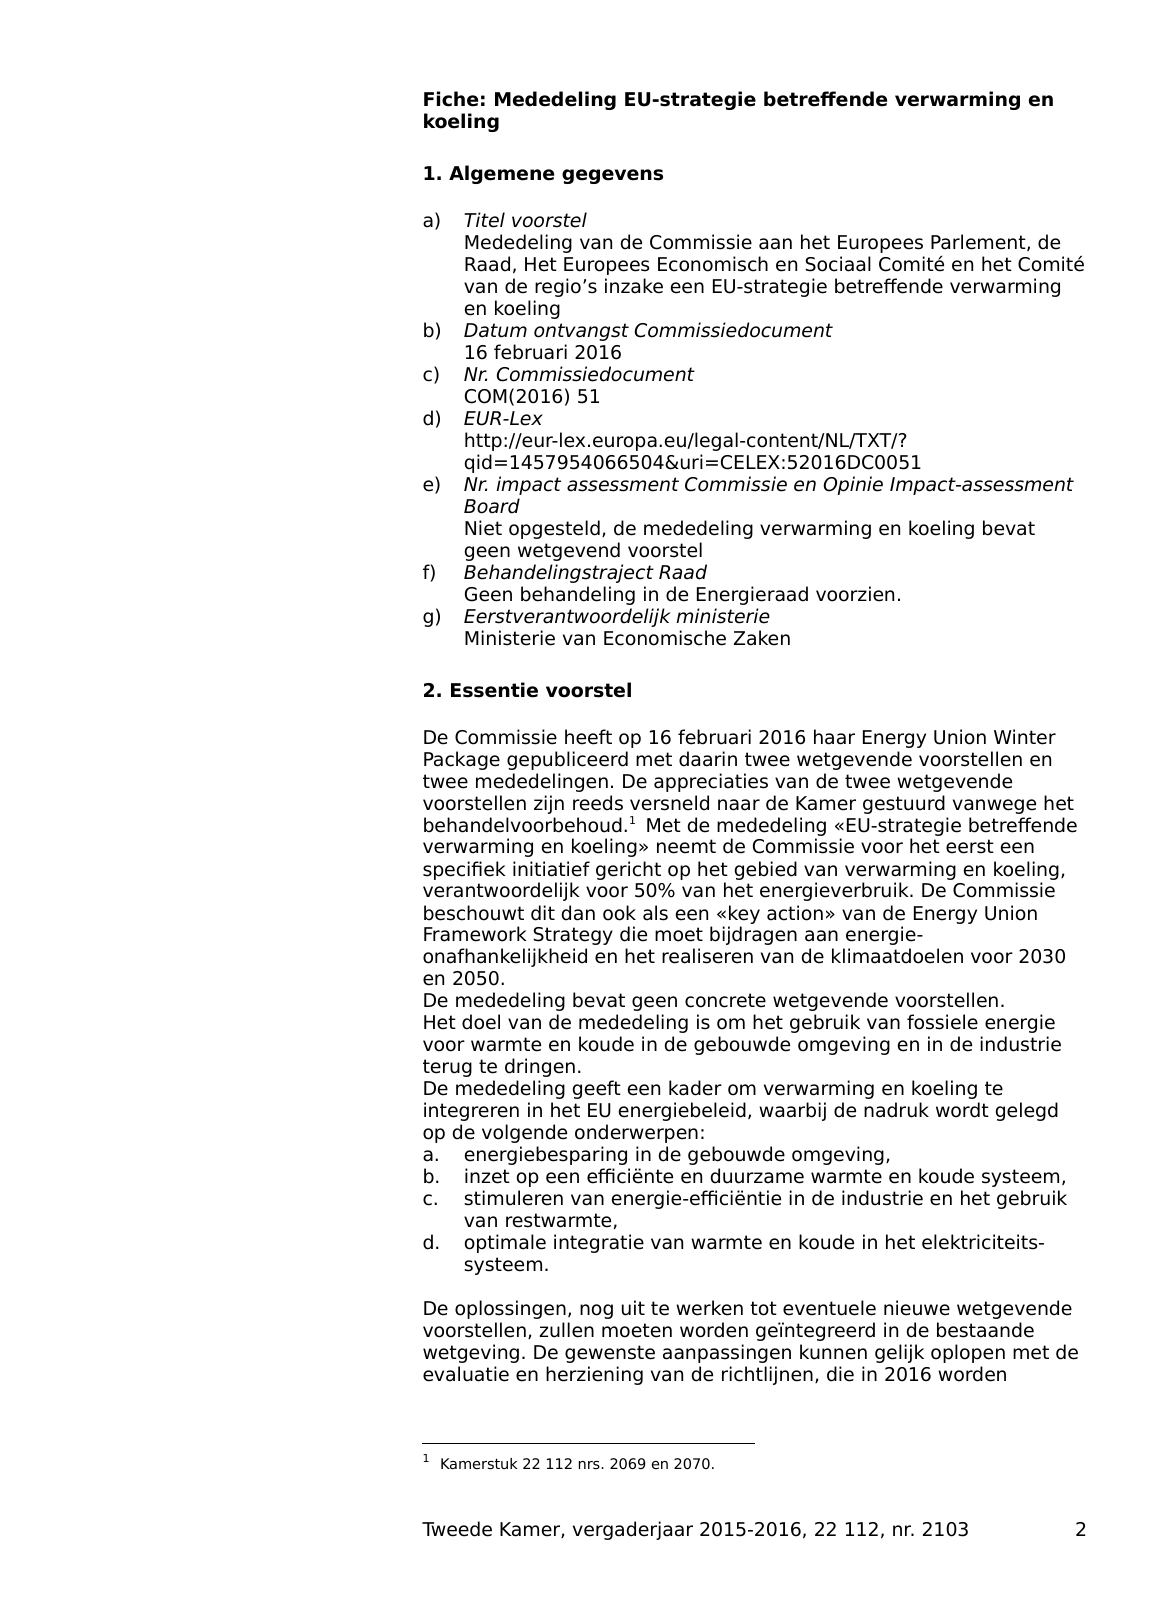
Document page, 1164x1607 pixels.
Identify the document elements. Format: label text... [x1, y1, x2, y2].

subtitle Fiche: Mededeling EU-strategie betreffende verwarming en koeling [422, 89, 1087, 133]
subtitle 2. Essentie voorstel [422, 679, 1087, 702]
text f) Behandelingstraject Raad [422, 562, 1087, 584]
text COM(2016) 51 [464, 386, 1087, 408]
text Kamerstuk 22 112 nrs. 2069 en 2070. [422, 1452, 1087, 1474]
text d) EUR-Lex [422, 408, 1087, 430]
text Het doel van de mededeling is om het gebruik van fossiele energie voor warmte en koude in de gebouwde omgeving en in de industrie terug te dringen. [422, 1012, 1087, 1078]
text e) Nr. impact assessment Commissie en Opinie Impact-assessment Board [422, 474, 1087, 518]
text De mededeling geeft een kader om verwarming en koeling te integreren in het EU energiebeleid, waarbij de nadruk wordt gelegd op de volgende onderwerpen: [422, 1078, 1087, 1144]
text g) Eerstverantwoordelijk ministerie [422, 606, 1087, 628]
text Mededeling van de Commissie aan het Europees Parlement, de Raad, Het Europees Economisch en Sociaal Comité en het Comité van de regio’s inzake een EU-strategie betreffende verwarming en koeling [464, 232, 1087, 320]
text http://eur-lex.europa.eu/legal-content/NL/TXT/?qid=1457954066504&uri=CELEX:52016DC0051 [464, 430, 1087, 474]
text d. optimale integratie van warmte en koude in het elektriciteits-systeem. [422, 1232, 1087, 1276]
text Geen behandeling in de Energieraad voorzien. [464, 584, 1087, 606]
text Ministerie van Economische Zaken [464, 628, 1087, 649]
text c. stimuleren van energie-efficiëntie in de industrie en het gebruik van restwarmte, [422, 1188, 1087, 1232]
subtitle 1. Algemene gegevens [422, 163, 1087, 185]
text De mededeling bevat geen concrete wetgevende voorstellen. [422, 990, 1087, 1012]
text c) Nr. Commissiedocument [422, 364, 1087, 386]
text b. inzet op een efficiënte en duurzame warmte en koude systeem, [422, 1166, 1087, 1188]
text 16 februari 2016 [464, 342, 1087, 364]
text De Commissie heeft op 16 februari 2016 haar Energy Union Winter Package gepubliceerd met daarin twee wetgevende voorstellen en twee mededelingen. De appreciaties van de twee wetgevende voorstellen zijn reeds versneld naar de Kamer gestuurd vanwege het behandelvoorbehoud. Met de mededeling «EU-strategie betreffende verwarming en koeling» neemt de Commissie voor het eerst een specifiek initiatief gericht op het gebied van verwarming en koeling, verantwoordelijk voor 50% van het energieverbruik. De Commissie beschouwt dit dan ook als een «key action» van de Energy Union Framework Strategy die moet bijdragen aan energie-onafhankelijkheid en het realiseren van de klimaatdoelen voor 2030 en 2050. [422, 727, 1087, 990]
text b) Datum ontvangst Commissiedocument [422, 320, 1087, 342]
text De oplossingen, nog uit te werken tot eventuele nieuwe wetgevende voorstellen, zullen moeten worden geïntegreerd in de bestaande wetgeving. De gewenste aanpassingen kunnen gelijk oplopen met de evaluatie en herziening van de richtlijnen, die in 2016 worden [422, 1298, 1087, 1386]
text a. energiebesparing in de gebouwde omgeving, [422, 1144, 1087, 1166]
text Niet opgesteld, de mededeling verwarming en koeling bevat geen wetgevend voorstel [464, 518, 1087, 562]
text a) Titel voorstel [422, 210, 1087, 232]
